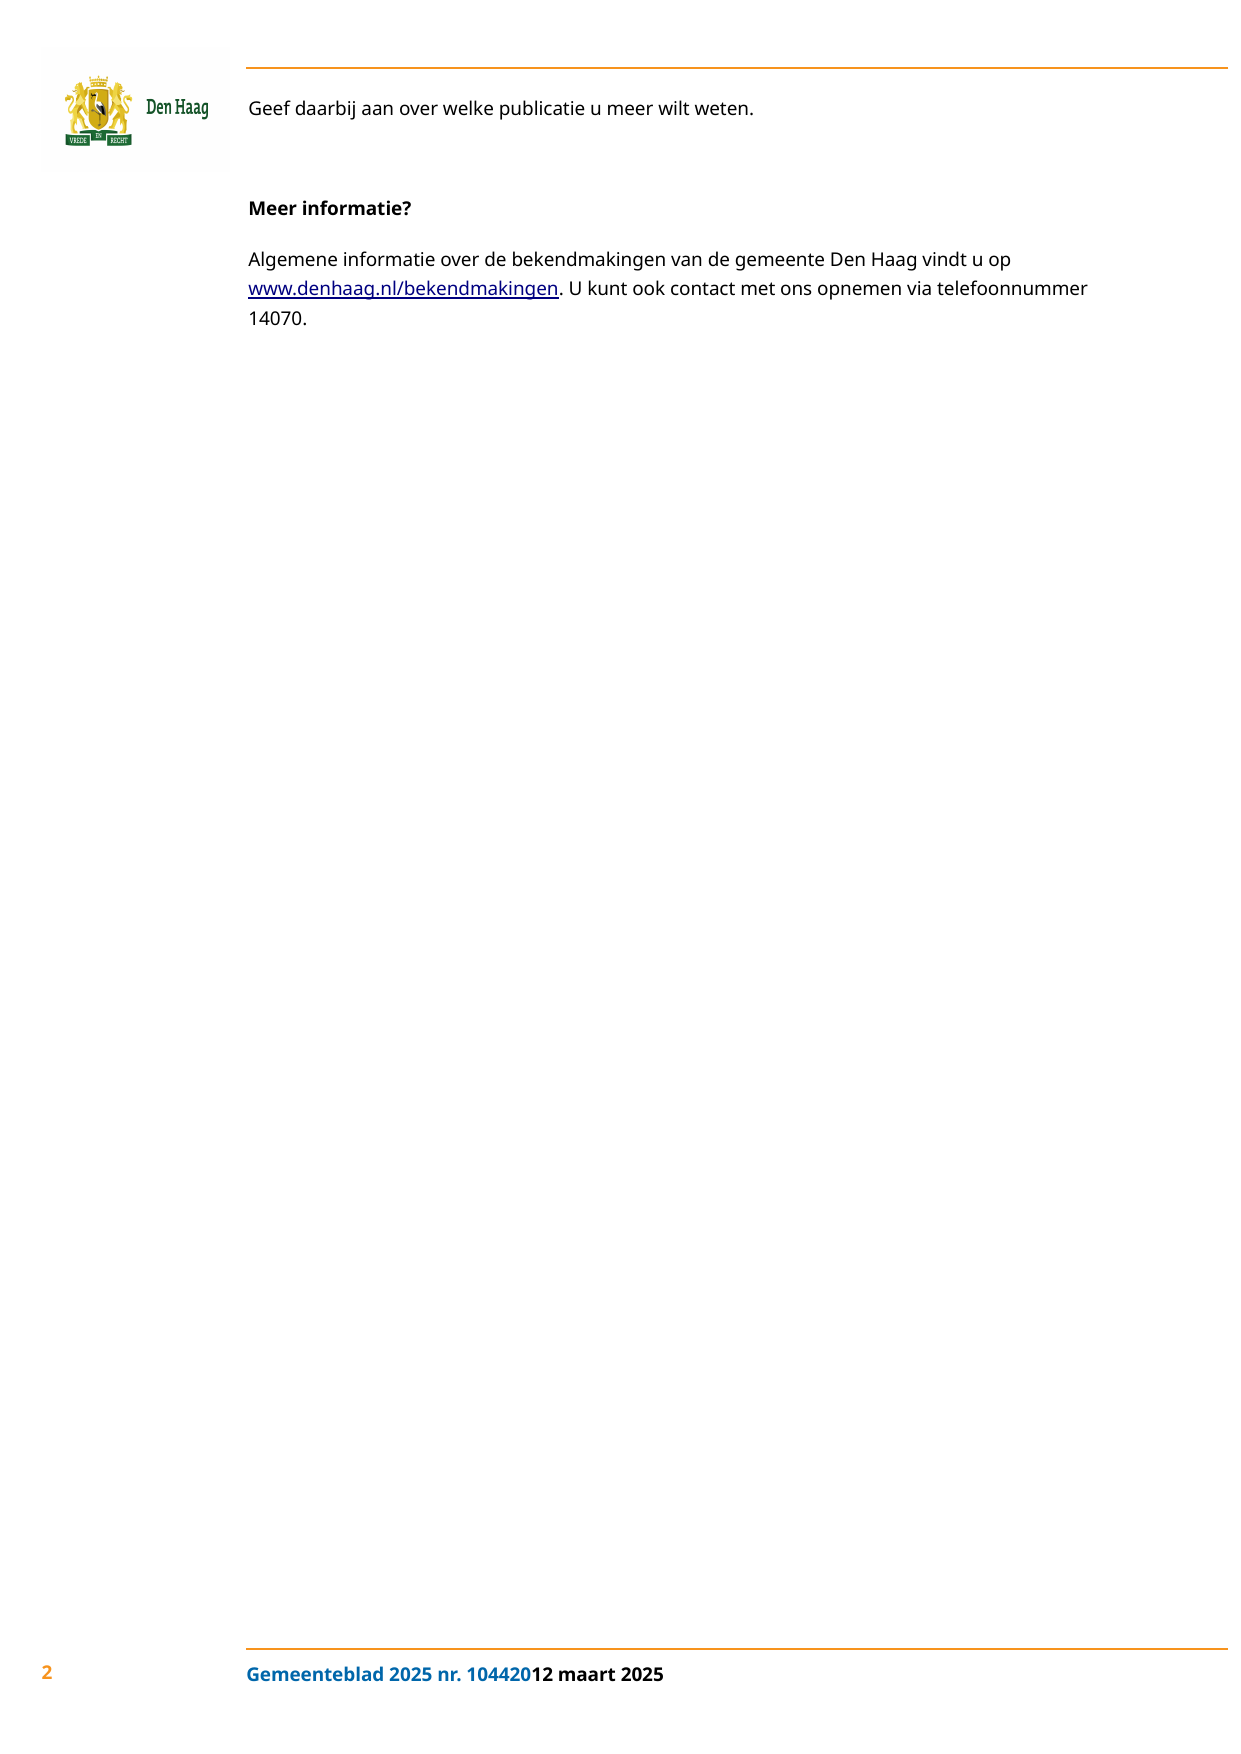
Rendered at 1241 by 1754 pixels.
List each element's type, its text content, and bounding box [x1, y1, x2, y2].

text Meer informatie? [248, 196, 1152, 221]
text Geef daarbij aan over welke publicatie u meer wilt weten. [248, 95, 1152, 121]
picture [41, 47, 231, 172]
text Algemene informatie over de bekendmakingen van de gemeente Den Haag vindt u op www.denhaag.nl/bekendmakingen. U kunt ook contact met ons opnemen via telefoonnummer 14070. [248, 246, 1152, 331]
